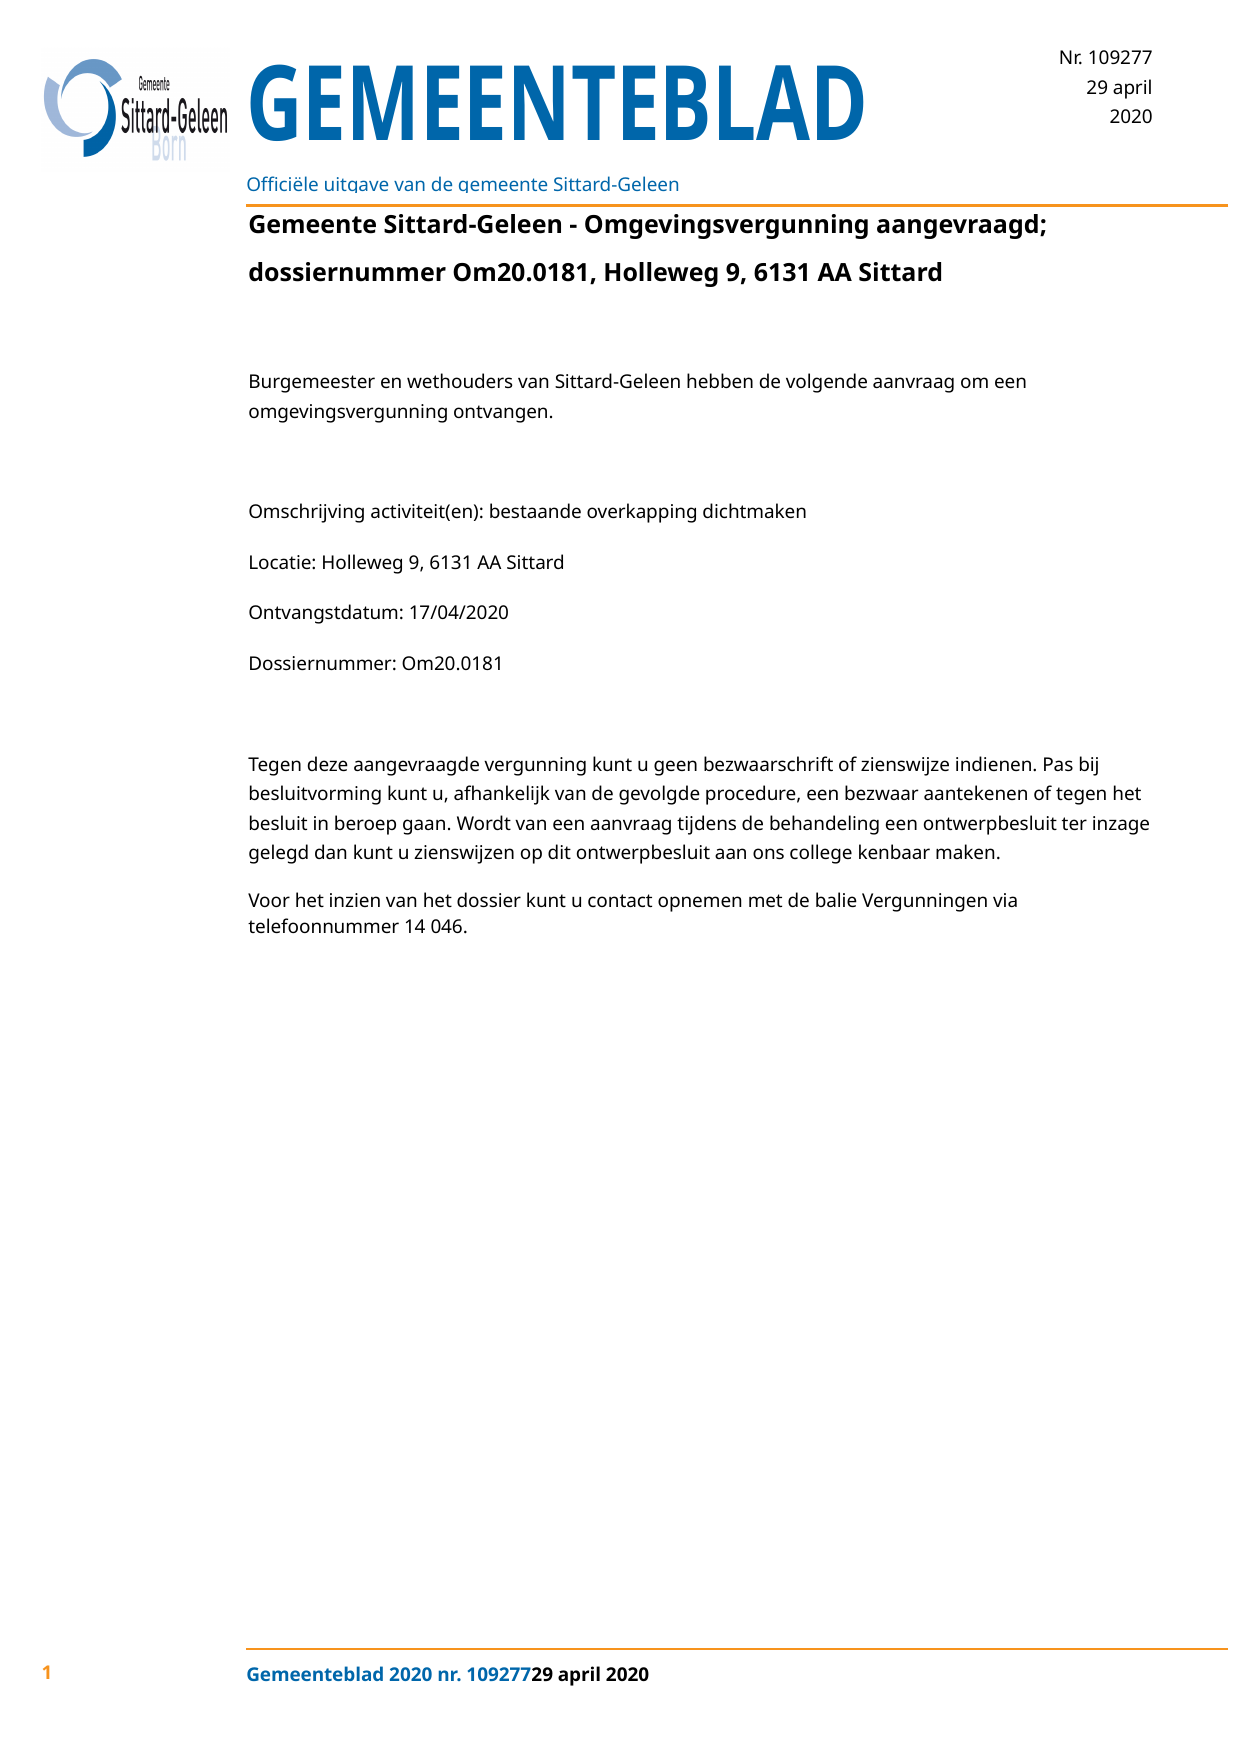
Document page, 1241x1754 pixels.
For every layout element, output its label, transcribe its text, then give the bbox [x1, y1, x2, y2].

text Ontvangstdatum: 17/04/2020 [248, 599, 1152, 625]
text Locatie: Holleweg 9, 6131 AA Sittard [248, 549, 1152, 575]
text Omschrijving activiteit(en): bestaande overkapping dichtmaken [248, 499, 1152, 524]
text Tegen deze aangevraagde vergunning kunt u geen bezwaarschrift of zienswijze indienen. Pas bij besluitvorming kunt u, afhankelijk van de gevolgde procedure, een bezwaar aantekenen of tegen het besluit in beroep gaan. Wordt van een aanvraag tijdens de behandeling een ontwerpbesluit ter inzage gelegd dan kunt u zienswijzen op dit ontwerpbesluit aan ons college kenbaar maken. [248, 751, 1152, 865]
text Voor het inzien van het dossier kunt u contact opnemen met de balie Vergunningen via telefoonnummer 14 046. [248, 887, 1152, 939]
text Burgemeester en wethouders van Sittard-Geleen hebben de volgende aanvraag om een omgevingsvergunning ontvangen. [248, 368, 1152, 424]
text Gemeente Sittard-Geleen - Omgevingsvergunning aangevraagd; dossiernummer Om20.0181, Holleweg 9, 6131 AA Sittard [248, 207, 1152, 288]
picture [41, 47, 231, 172]
text Dossiernummer: Om20.0181 [248, 650, 1152, 676]
